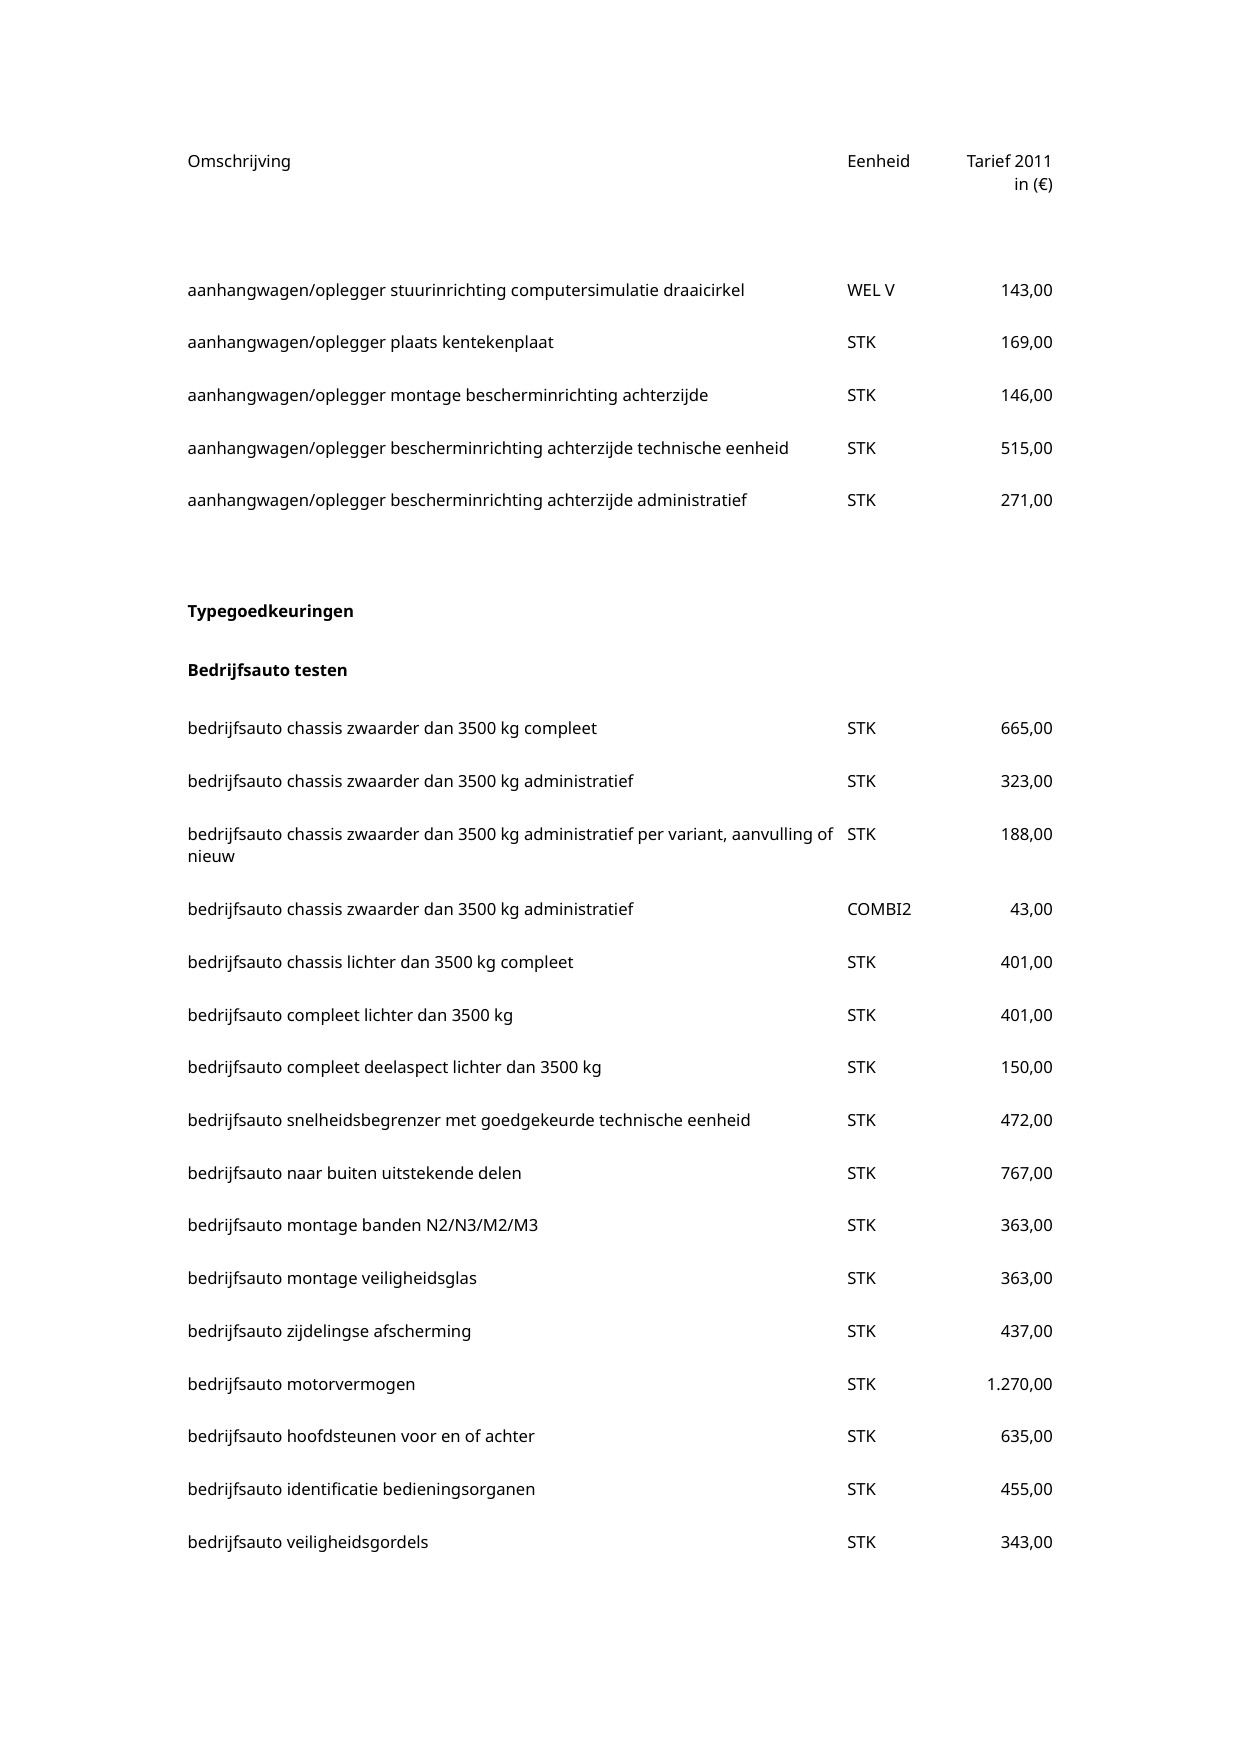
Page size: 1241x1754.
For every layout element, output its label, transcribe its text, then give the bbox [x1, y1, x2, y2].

table_cell STK [847, 1214, 950, 1267]
table_cell 146,00 [950, 384, 1053, 436]
table_cell 401,00 [950, 1003, 1053, 1056]
table_cell bedrijfsauto naar buiten uitstekende delen [188, 1161, 847, 1214]
table_cell 455,00 [950, 1478, 1053, 1530]
table_cell bedrijfsauto hoofdsteunen voor en of achter [188, 1425, 847, 1478]
table_cell bedrijfsauto chassis zwaarder dan 3500 kg administratief [188, 770, 847, 822]
table_cell COMBI2 [847, 898, 950, 951]
table_header Tarief 2011 in (€) [950, 150, 1053, 225]
table_cell bedrijfsauto veiligheidsgordels [188, 1530, 847, 1583]
table_cell bedrijfsauto chassis zwaarder dan 3500 kg administratief [188, 898, 847, 951]
table_cell 665,00 [950, 717, 1053, 770]
table_cell bedrijfsauto identificatie bedieningsorganen [188, 1478, 847, 1530]
table_cell bedrijfsauto montage banden N2/N3/M2/M3 [188, 1214, 847, 1267]
table_cell aanhangwagen/oplegger bescherminrichting achterzijde administratief [188, 489, 847, 542]
table_header Omschrijving [188, 150, 847, 225]
table_cell 472,00 [950, 1109, 1053, 1161]
table_cell STK [847, 1003, 950, 1056]
table_cell [188, 542, 847, 600]
table_cell [950, 225, 1053, 278]
table_cell STK [847, 1109, 950, 1161]
table_cell aanhangwagen/oplegger montage bescherminrichting achterzijde [188, 384, 847, 436]
table_cell 635,00 [950, 1425, 1053, 1478]
table_cell 169,00 [950, 331, 1053, 383]
table_cell STK [847, 823, 950, 898]
table_cell Bedrijfsauto testen [188, 659, 847, 717]
table_cell 1.270,00 [950, 1372, 1053, 1425]
table_cell 143,00 [950, 278, 1053, 331]
table_cell STK [847, 1478, 950, 1530]
table_cell [847, 542, 950, 600]
table_cell STK [847, 1530, 950, 1583]
table_cell 271,00 [950, 489, 1053, 542]
table_cell 188,00 [950, 823, 1053, 898]
table_cell STK [847, 331, 950, 383]
table_cell 437,00 [950, 1320, 1053, 1372]
table_cell 43,00 [950, 898, 1053, 951]
table_cell 767,00 [950, 1161, 1053, 1214]
table_cell [847, 659, 950, 717]
table_cell STK [847, 489, 950, 542]
table_cell STK [847, 1056, 950, 1109]
table_cell 343,00 [950, 1530, 1053, 1583]
table_cell bedrijfsauto snelheidsbegrenzer met goedgekeurde technische eenheid [188, 1109, 847, 1161]
table_cell bedrijfsauto motorvermogen [188, 1372, 847, 1425]
table_cell 363,00 [950, 1267, 1053, 1319]
table_cell STK [847, 1161, 950, 1214]
table_cell aanhangwagen/oplegger bescherminrichting achterzijde technische eenheid [188, 436, 847, 489]
table_cell [188, 225, 847, 278]
table_cell STK [847, 1425, 950, 1478]
table_cell aanhangwagen/oplegger stuurinrichting computersimulatie draaicirkel [188, 278, 847, 331]
table_cell 323,00 [950, 770, 1053, 822]
table_cell bedrijfsauto compleet deelaspect lichter dan 3500 kg [188, 1056, 847, 1109]
table_cell 363,00 [950, 1214, 1053, 1267]
table_cell 401,00 [950, 951, 1053, 1003]
table_cell bedrijfsauto chassis lichter dan 3500 kg compleet [188, 951, 847, 1003]
table_cell bedrijfsauto zijdelingse afscherming [188, 1320, 847, 1372]
table_cell [847, 225, 950, 278]
table_cell [950, 600, 1053, 658]
table_cell STK [847, 1267, 950, 1319]
table_cell 150,00 [950, 1056, 1053, 1109]
table_cell [950, 542, 1053, 600]
table_cell bedrijfsauto montage veiligheidsglas [188, 1267, 847, 1319]
table_cell aanhangwagen/oplegger plaats kentekenplaat [188, 331, 847, 383]
table_cell STK [847, 951, 950, 1003]
table_cell bedrijfsauto chassis zwaarder dan 3500 kg compleet [188, 717, 847, 770]
table_cell STK [847, 384, 950, 436]
table_cell [950, 659, 1053, 717]
table_cell [847, 600, 950, 658]
table_cell WEL V [847, 278, 950, 331]
table_cell STK [847, 717, 950, 770]
table_cell bedrijfsauto compleet lichter dan 3500 kg [188, 1003, 847, 1056]
table_cell STK [847, 1372, 950, 1425]
table_cell Typegoedkeuringen [188, 600, 847, 658]
table_cell STK [847, 436, 950, 489]
table_header Eenheid [847, 150, 950, 225]
table_cell STK [847, 1320, 950, 1372]
table_cell STK [847, 770, 950, 822]
table_cell 515,00 [950, 436, 1053, 489]
table_cell bedrijfsauto chassis zwaarder dan 3500 kg administratief per variant, aanvulling of nieuw [188, 823, 847, 898]
